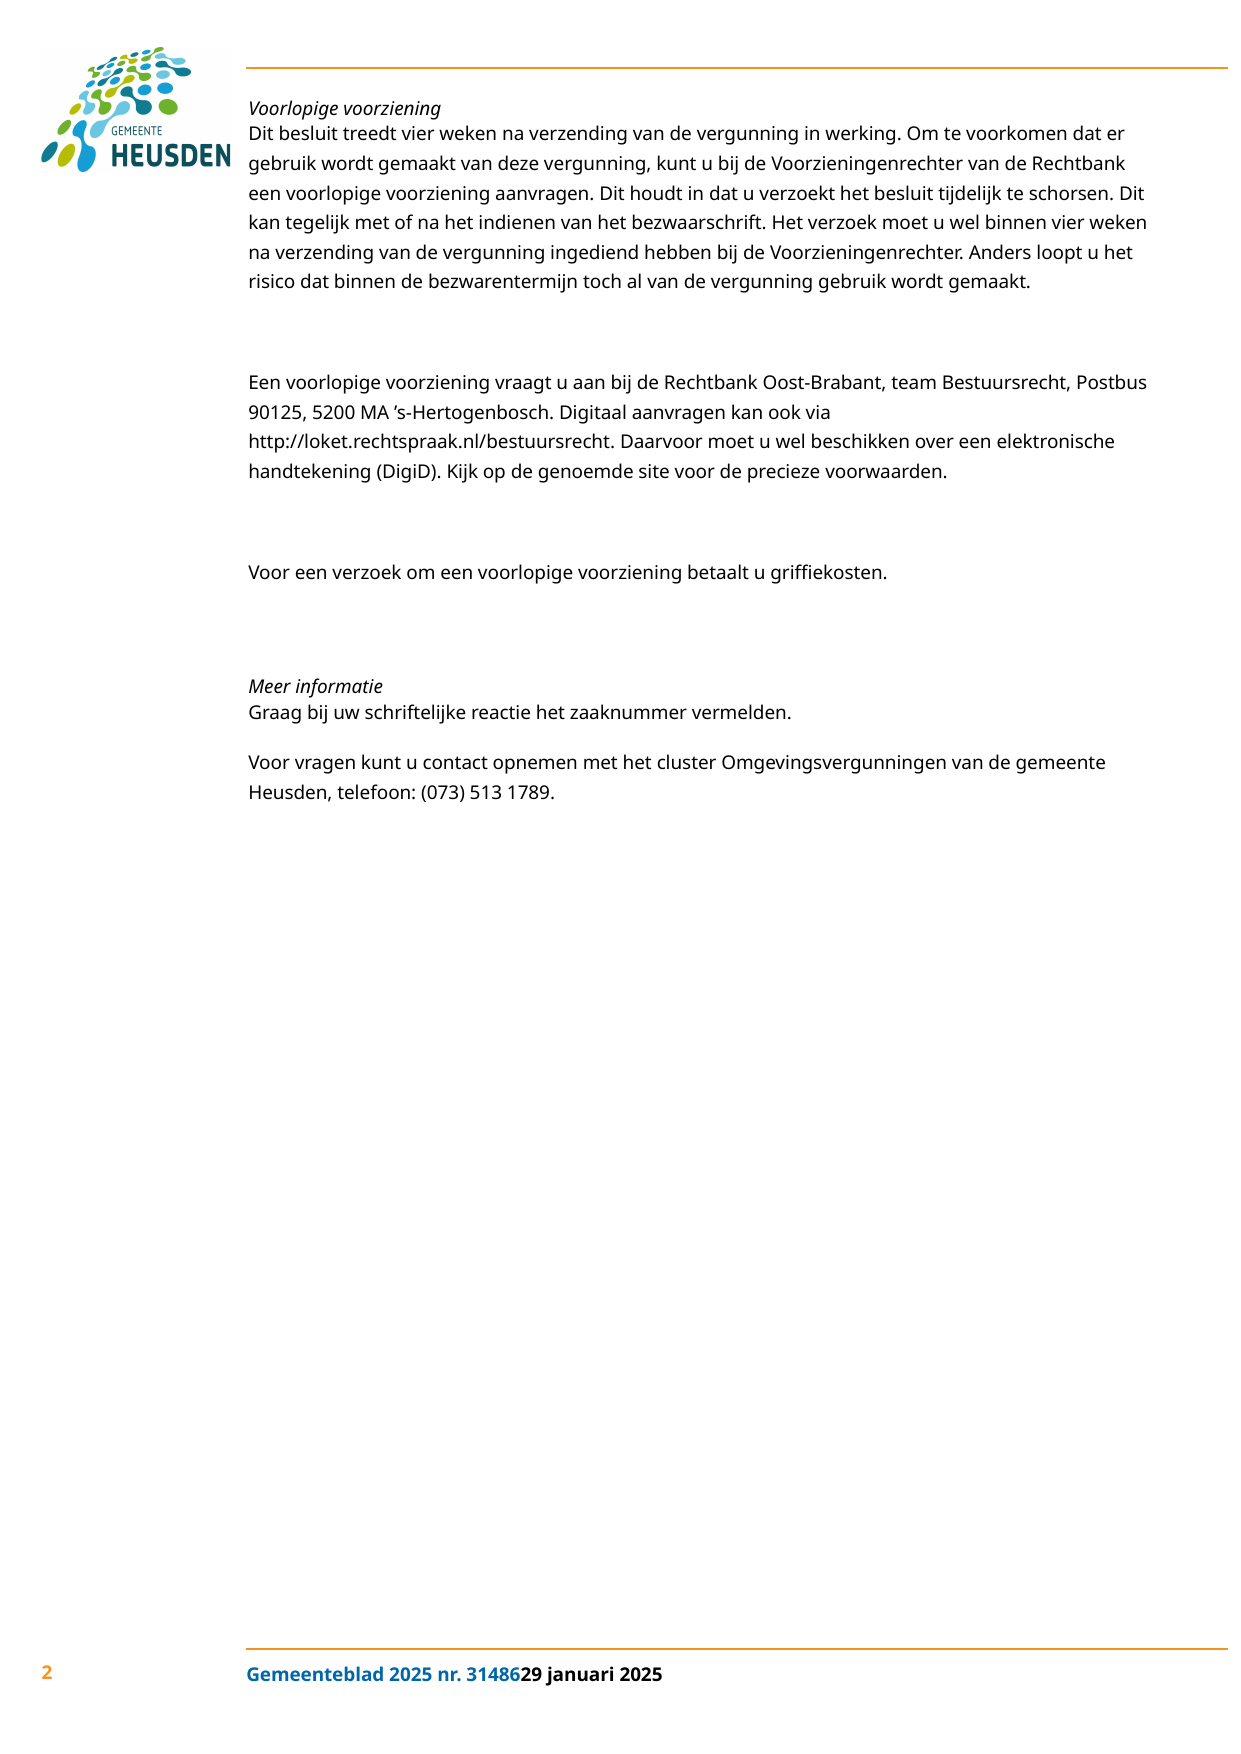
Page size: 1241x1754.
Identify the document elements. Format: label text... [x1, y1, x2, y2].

text Voor een verzoek om een voorlopige voorziening betaalt u griffiekosten. [248, 559, 1152, 584]
text Dit besluit treedt vier weken na verzending van de vergunning in werking. Om te voorkomen dat er gebruik wordt gemaakt van deze vergunning, kunt u bij de Voorzieningenrechter van de Rechtbank een voorlopige voorziening aanvragen. Dit houdt in dat u verzoekt het besluit tijdelijk te schorsen. Dit kan tegelijk met of na het indienen van het bezwaarschrift. Het verzoek moet u wel binnen vier weken na verzending van de vergunning ingediend hebben bij de Voorzieningenrechter. Anders loopt u het risico dat binnen de bezwarentermijn toch al van de vergunning gebruik wordt gemaakt. [248, 121, 1152, 294]
text Voorlopige voorziening [248, 95, 1152, 121]
text Voor vragen kunt u contact opnemen met het cluster Omgevingsvergunningen van de gemeente Heusden, telefoon: (073) 513 1789. [248, 749, 1152, 805]
text Meer informatie [248, 673, 1152, 699]
text Graag bij uw schriftelijke reactie het zaaknummer vermelden. [248, 699, 1152, 725]
picture [41, 47, 231, 172]
text Een voorlopige voorziening vraagt u aan bij de Rechtbank Oost-Brabant, team Bestuursrecht, Postbus 90125, 5200 MA ’s-Hertogenbosch. Digitaal aanvragen kan ook via http://loket.rechtspraak.nl/bestuursrecht. Daarvoor moet u wel beschikken over een elektronische handtekening (DigiD). Kijk op de genoemde site voor de precieze voorwaarden. [248, 369, 1152, 484]
